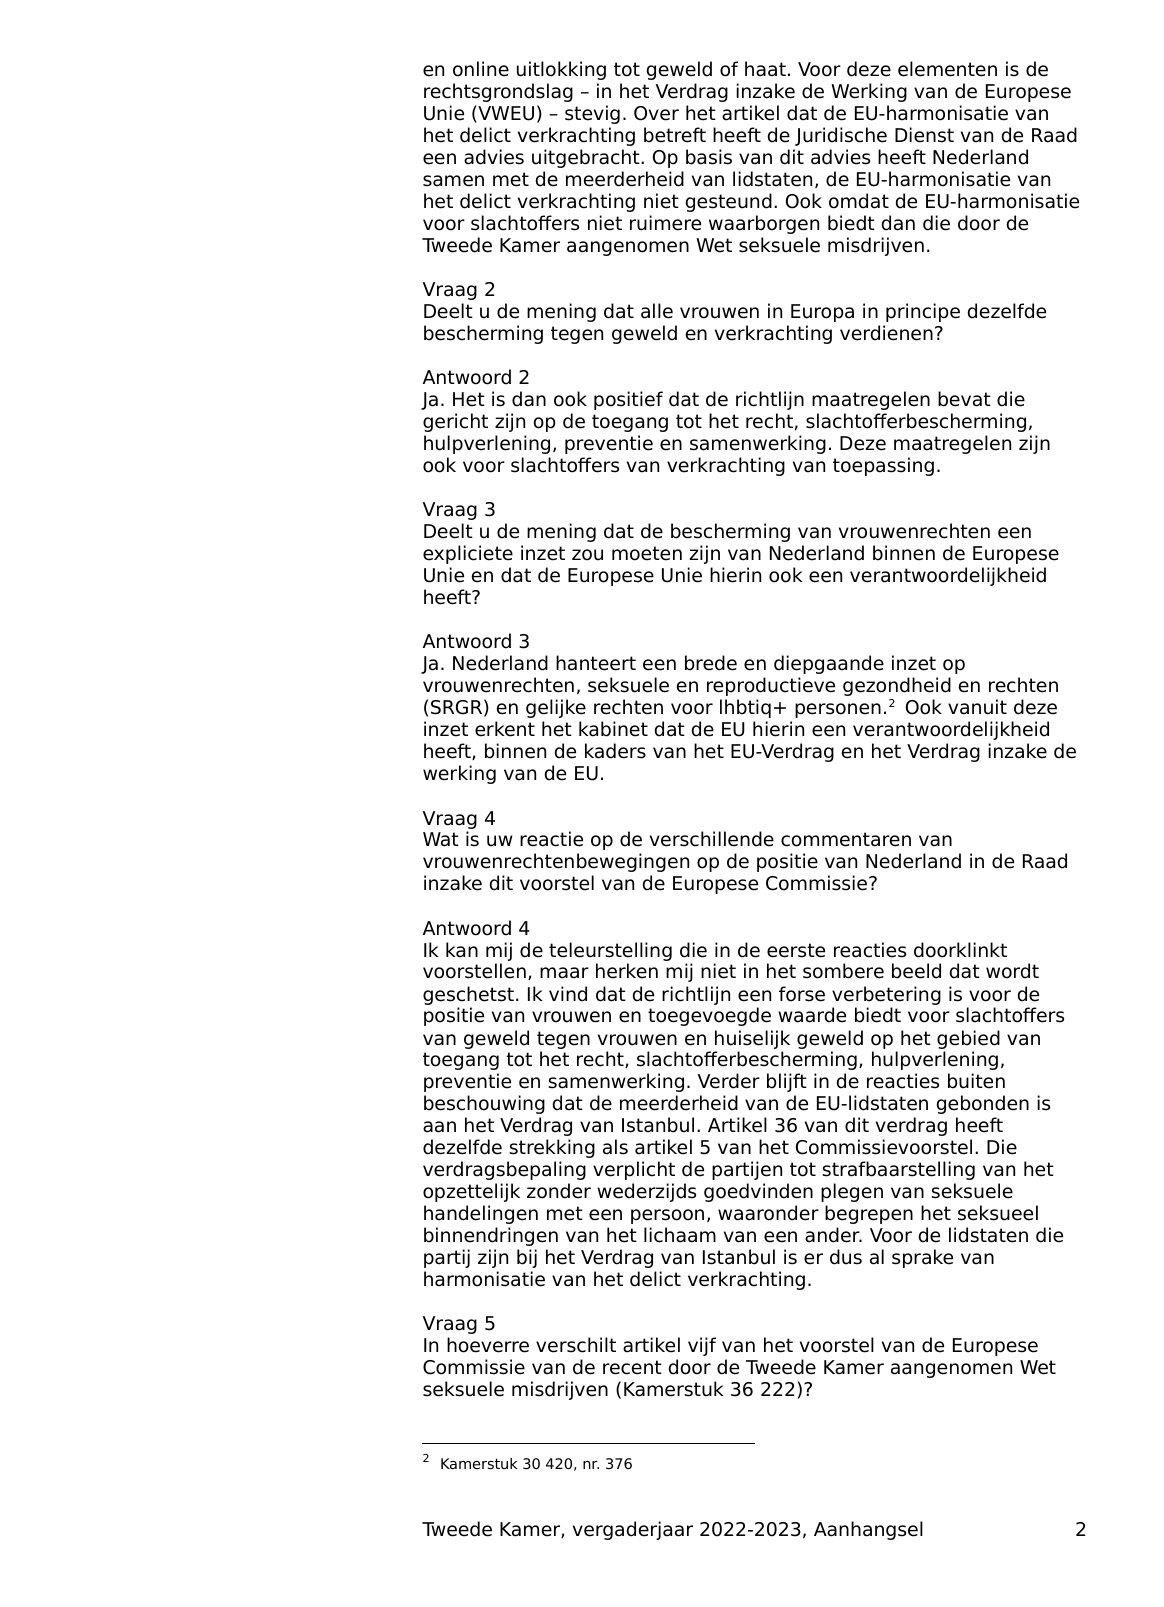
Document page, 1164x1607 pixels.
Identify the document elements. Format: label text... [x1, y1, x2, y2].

text Antwoord 3 [422, 631, 1087, 653]
text Vraag 5 [422, 1313, 1087, 1335]
text Antwoord 4 [422, 917, 1087, 939]
text Deelt u de mening dat alle vrouwen in Europa in principe dezelfde bescherming tegen geweld en verkrachting verdienen? [422, 301, 1087, 345]
text Vraag 2 [422, 279, 1087, 301]
text Wat is uw reactie op de verschillende commentaren van vrouwenrechtenbewegingen op de positie van Nederland in de Raad inzake dit voorstel van de Europese Commissie? [422, 829, 1087, 895]
text In hoeverre verschilt artikel vijf van het voorstel van de Europese Commissie van de recent door de Tweede Kamer aangenomen Wet seksuele misdrijven (Kamerstuk 36 222)? [422, 1335, 1087, 1401]
text Kamerstuk 30 420, nr. 376 [422, 1452, 1087, 1474]
text Ja. Nederland hanteert een brede en diepgaande inzet op vrouwenrechten, seksuele en reproductieve gezondheid en rechten (SRGR) en gelijke rechten voor lhbtiq+ personen. Ook vanuit deze inzet erkent het kabinet dat de EU hierin een verantwoordelijkheid heeft, binnen de kaders van het EU-Verdrag en het Verdrag inzake de werking van de EU. [422, 653, 1087, 785]
text Deelt u de mening dat de bescherming van vrouwenrechten een expliciete inzet zou moeten zijn van Nederland binnen de Europese Unie en dat de Europese Unie hierin ook een verantwoordelijkheid heeft? [422, 521, 1087, 609]
text Vraag 3 [422, 499, 1087, 521]
text en online uitlokking tot geweld of haat. Voor deze elementen is de rechtsgrondslag – in het Verdrag inzake de Werking van de Europese Unie (VWEU) – stevig. Over het artikel dat de EU-harmonisatie van het delict verkrachting betreft heeft de Juridische Dienst van de Raad een advies uitgebracht. Op basis van dit advies heeft Nederland samen met de meerderheid van lidstaten, de EU-harmonisatie van het delict verkrachting niet gesteund. Ook omdat de EU-harmonisatie voor slachtoffers niet ruimere waarborgen biedt dan die door de Tweede Kamer aangenomen Wet seksuele misdrijven. [422, 59, 1087, 257]
text Vraag 4 [422, 807, 1087, 829]
text Antwoord 2 [422, 367, 1087, 389]
text Ik kan mij de teleurstelling die in de eerste reacties doorklinkt voorstellen, maar herken mij niet in het sombere beeld dat wordt geschetst. Ik vind dat de richtlijn een forse verbetering is voor de positie van vrouwen en toegevoegde waarde biedt voor slachtoffers van geweld tegen vrouwen en huiselijk geweld op het gebied van toegang tot het recht, slachtofferbescherming, hulpverlening, preventie en samenwerking. Verder blijft in de reacties buiten beschouwing dat de meerderheid van de EU-lidstaten gebonden is aan het Verdrag van Istanbul. Artikel 36 van dit verdrag heeft dezelfde strekking als artikel 5 van het Commissievoorstel. Die verdragsbepaling verplicht de partijen tot strafbaarstelling van het opzettelijk zonder wederzijds goedvinden plegen van seksuele handelingen met een persoon, waaronder begrepen het seksueel binnendringen van het lichaam van een ander. Voor de lidstaten die partij zijn bij het Verdrag van Istanbul is er dus al sprake van harmonisatie van het delict verkrachting. [422, 939, 1087, 1291]
text Ja. Het is dan ook positief dat de richtlijn maatregelen bevat die gericht zijn op de toegang tot het recht, slachtofferbescherming, hulpverlening, preventie en samenwerking. Deze maatregelen zijn ook voor slachtoffers van verkrachting van toepassing. [422, 389, 1087, 477]
